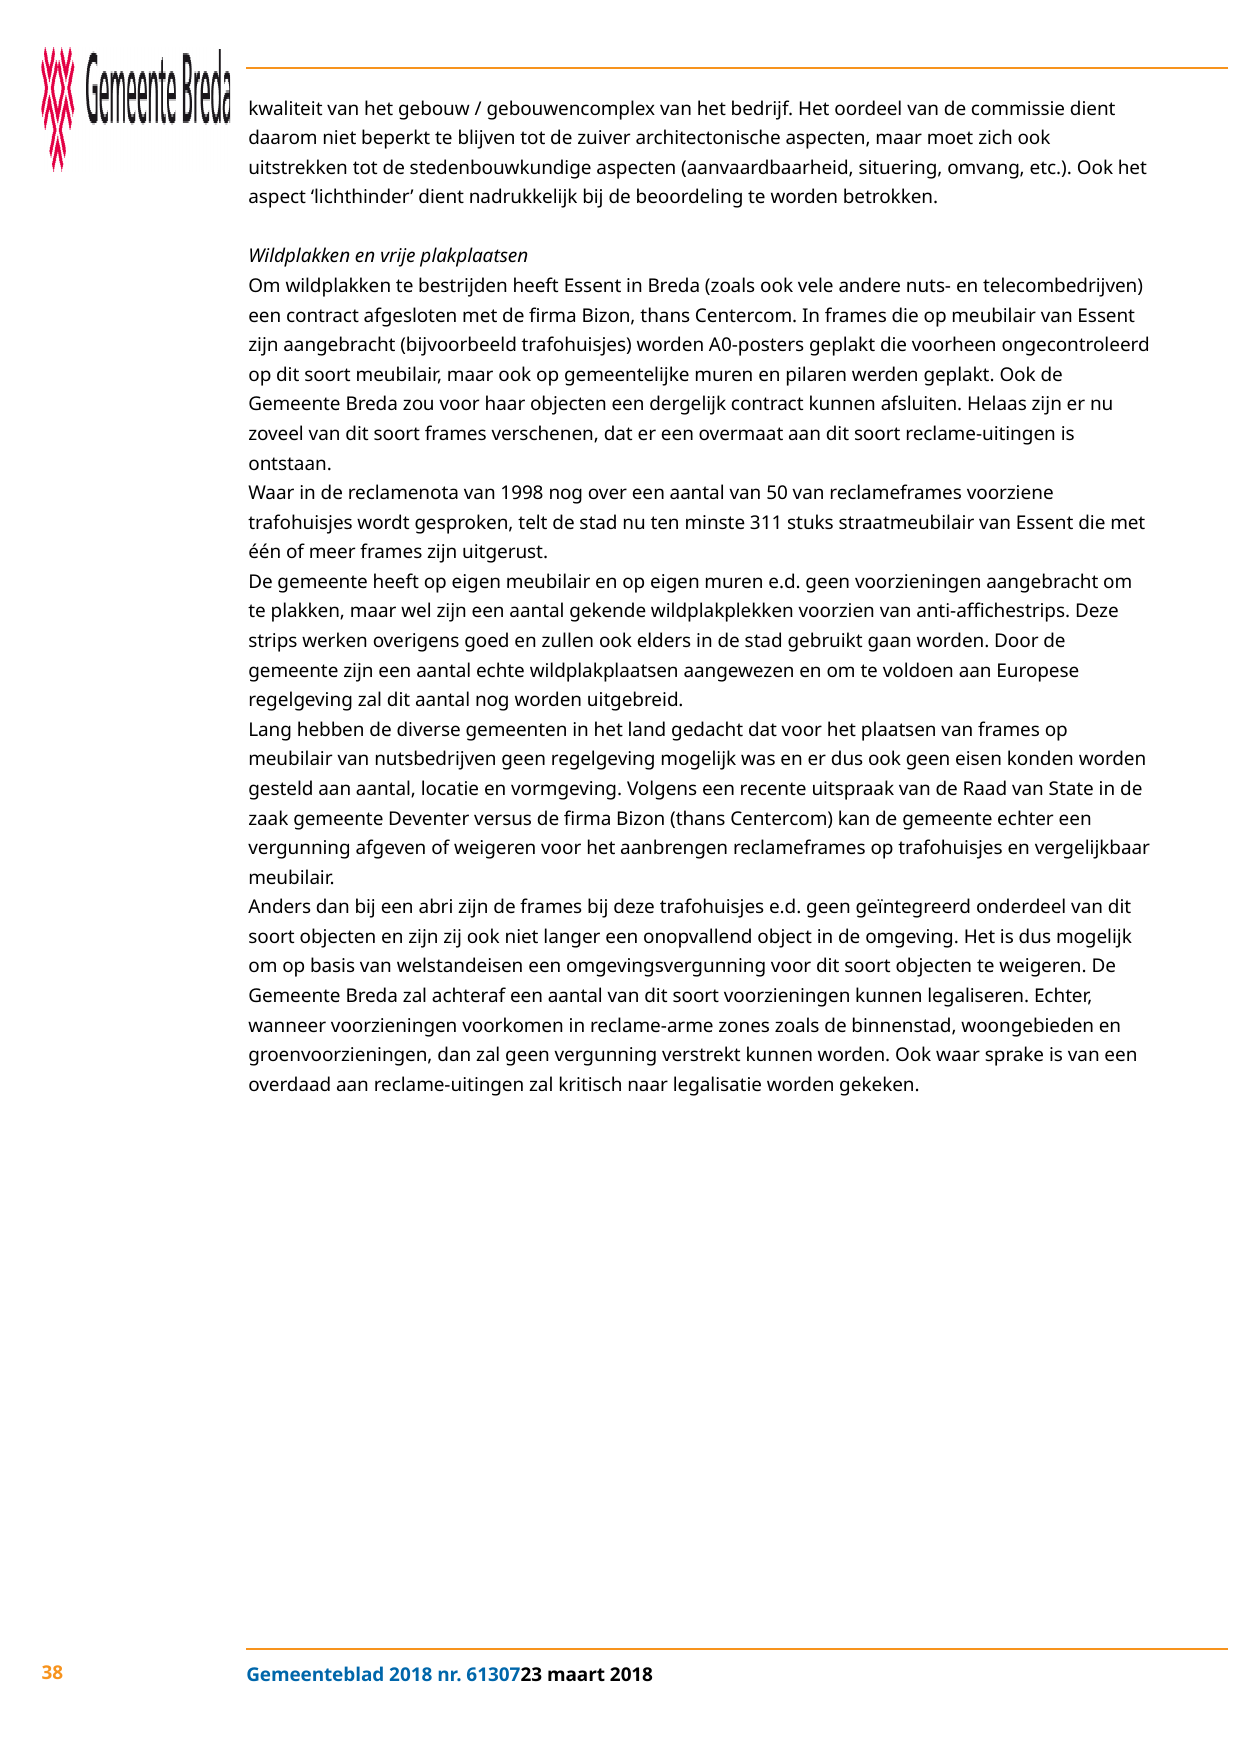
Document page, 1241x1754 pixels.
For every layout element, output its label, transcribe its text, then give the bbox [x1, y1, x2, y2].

text Anders dan bij een abri zijn de frames bij deze trafohuisjes e.d. geen geïntegreerd onderdeel van dit soort objecten en zijn zij ook niet langer een onopvallend object in de omgeving. Het is dus mogelijk om op basis van welstandeisen een omgevingsvergunning voor dit soort objecten te weigeren. De Gemeente Breda zal achteraf een aantal van dit soort voorzieningen kunnen legaliseren. Echter, wanneer voorzieningen voorkomen in reclame-arme zones zoals de binnenstad, woongebieden en groenvoorzieningen, dan zal geen vergunning verstrekt kunnen worden. Ook waar sprake is van een overdaad aan reclame-uitingen zal kritisch naar legalisatie worden gekeken. [248, 893, 1152, 1097]
picture [41, 47, 231, 172]
text kwaliteit van het gebouw / gebouwencomplex van het bedrijf. Het oordeel van de commissie dient daarom niet beperkt te blijven tot de zuiver architectonische aspecten, maar moet zich ook uitstrekken tot de stedenbouwkundige aspecten (aanvaardbaarheid, situering, omvang, etc.). Ook het aspect ‘lichthinder’ dient nadrukkelijk bij de beoordeling te worden betrokken. [248, 95, 1152, 209]
text Om wildplakken te bestrijden heeft Essent in Breda (zoals ook vele andere nuts- en telecombedrijven) een contract afgesloten met de firma Bizon, thans Centercom. In frames die op meubilair van Essent zijn aangebracht (bijvoorbeeld trafohuisjes) worden A0-posters geplakt die voorheen ongecontroleerd op dit soort meubilair, maar ook op gemeentelijke muren en pilaren werden geplakt. Ook de Gemeente Breda zou voor haar objecten een dergelijk contract kunnen afsluiten. Helaas zijn er nu zoveel van dit soort frames verschenen, dat er een overmaat aan dit soort reclame-uitingen is ontstaan. [248, 272, 1152, 476]
text Waar in de reclamenota van 1998 nog over een aantal van 50 van reclameframes voorziene trafohuisjes wordt gesproken, telt de stad nu ten minste 311 stuks straatmeubilair van Essent die met één of meer frames zijn uitgerust. [248, 479, 1152, 564]
text Wildplakken en vrije plakplaatsen [248, 243, 1152, 268]
text Lang hebben de diverse gemeenten in het land gedacht dat voor het plaatsen van frames op meubilair van nutsbedrijven geen regelgeving mogelijk was en er dus ook geen eisen konden worden gesteld aan aantal, locatie en vormgeving. Volgens een recente uitspraak van de Raad van State in de zaak gemeente Deventer versus de firma Bizon (thans Centercom) kan de gemeente echter een vergunning afgeven of weigeren voor het aanbrengen reclameframes op trafohuisjes en vergelijkbaar meubilair. [248, 716, 1152, 890]
text De gemeente heeft op eigen meubilair en op eigen muren e.d. geen voorzieningen aangebracht om te plakken, maar wel zijn een aantal gekende wildplakplekken voorzien van anti-affichestrips. Deze strips werken overigens goed en zullen ook elders in de stad gebruikt gaan worden. Door de gemeente zijn een aantal echte wildplakplaatsen aangewezen en om te voldoen aan Europese regelgeving zal dit aantal nog worden uitgebreid. [248, 568, 1152, 712]
